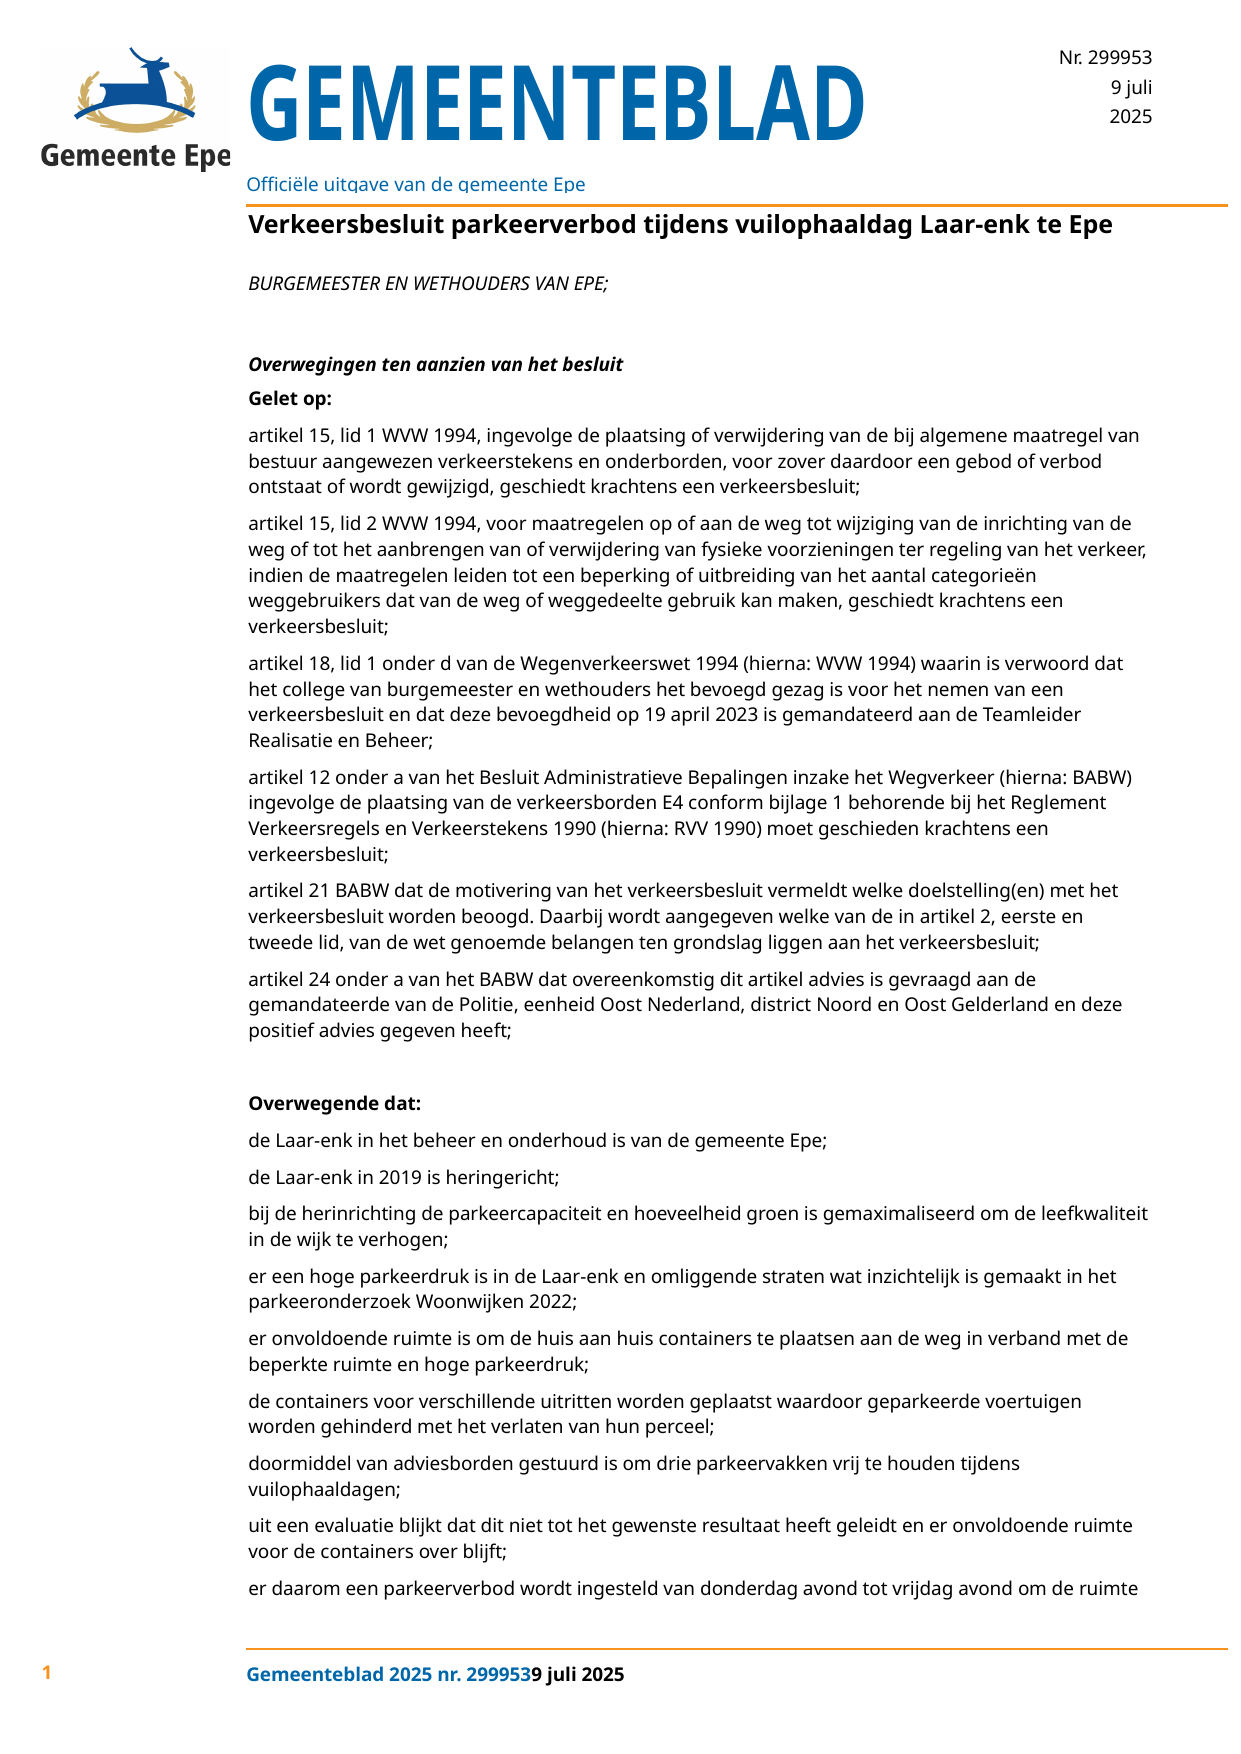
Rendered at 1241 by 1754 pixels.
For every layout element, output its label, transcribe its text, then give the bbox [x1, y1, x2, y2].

text bij de herinrichting de parkeercapaciteit en hoeveelheid groen is gemaximaliseerd om de leefkwaliteit in de wijk te verhogen; [248, 1201, 1152, 1252]
text er een hoge parkeerdruk is in de Laar-enk en omliggende straten wat inzichtelijk is gemaakt in het parkeeronderzoek Woonwijken 2022; [248, 1263, 1152, 1314]
text Verkeersbesluit parkeerverbod tijdens vuilophaaldag Laar-enk te Epe [248, 207, 1152, 241]
text artikel 15, lid 2 WVW 1994, voor maatregelen op of aan de weg tot wijziging van de inrichting van de weg of tot het aanbrengen van of verwijdering van fysieke voorzieningen ter regeling van het verkeer, indien de maatregelen leiden tot een beperking of uitbreiding van het aantal categorieën weggebruikers dat van de weg of weggedeelte gebruik kan maken, geschiedt krachtens een verkeersbesluit; [248, 510, 1152, 639]
text Overwegingen ten aanzien van het besluit [248, 352, 1152, 377]
text BURGEMEESTER EN WETHOUDERS VAN EPE; [248, 270, 1152, 296]
text artikel 15, lid 1 WVW 1994, ingevolge de plaatsing of verwijdering van de bij algemene maatregel van bestuur aangewezen verkeerstekens en onderborden, voor zover daardoor een gebod of verbod ontstaat of wordt gewijzigd, geschiedt krachtens een verkeersbesluit; [248, 422, 1152, 499]
text uit een evaluatie blijkt dat dit niet tot het gewenste resultaat heeft geleidt en er onvoldoende ruimte voor de containers over blijft; [248, 1513, 1152, 1564]
text er onvoldoende ruimte is om de huis aan huis containers te plaatsen aan de weg in verband met de beperkte ruimte en hoge parkeerdruk; [248, 1325, 1152, 1377]
text artikel 18, lid 1 onder d van de Wegenverkeerswet 1994 (hierna: WVW 1994) waarin is verwoord dat het college van burgemeester en wethouders het bevoegd gezag is voor het nemen van een verkeersbesluit en dat deze bevoegdheid op 19 april 2023 is gemandateerd aan de Teamleider Realisatie en Beheer; [248, 650, 1152, 753]
text Overwegende dat: [248, 1091, 1152, 1116]
text doormiddel van adviesborden gestuurd is om drie parkeervakken vrij te houden tijdens vuilophaaldagen; [248, 1450, 1152, 1502]
text de Laar-enk in het beheer en onderhoud is van de gemeente Epe; [248, 1127, 1152, 1153]
text artikel 21 BABW dat de motivering van het verkeersbesluit vermeldt welke doelstelling(en) met het verkeersbesluit worden beoogd. Daarbij wordt aangegeven welke van de in artikel 2, eerste en tweede lid, van de wet genoemde belangen ten grondslag liggen aan het verkeersbesluit; [248, 878, 1152, 955]
picture [41, 47, 231, 172]
text de Laar-enk in 2019 is heringericht; [248, 1164, 1152, 1190]
text Gelet op: [248, 386, 1152, 411]
text er daarom een parkeerverbod wordt ingesteld van donderdag avond tot vrijdag avond om de ruimte [248, 1575, 1152, 1601]
text artikel 24 onder a van het BABW dat overeenkomstig dit artikel advies is gevraagd aan de gemandateerde van de Politie, eenheid Oost Nederland, district Noord en Oost Gelderland en deze positief advies gegeven heeft; [248, 966, 1152, 1043]
text artikel 12 onder a van het Besluit Administratieve Bepalingen inzake het Wegverkeer (hierna: BABW) ingevolge de plaatsing van de verkeersborden E4 conform bijlage 1 behorende bij het Reglement Verkeersregels en Verkeerstekens 1990 (hierna: RVV 1990) moet geschieden krachtens een verkeersbesluit; [248, 764, 1152, 867]
text de containers voor verschillende uitritten worden geplaatst waardoor geparkeerde voertuigen worden gehinderd met het verlaten van hun perceel; [248, 1388, 1152, 1439]
